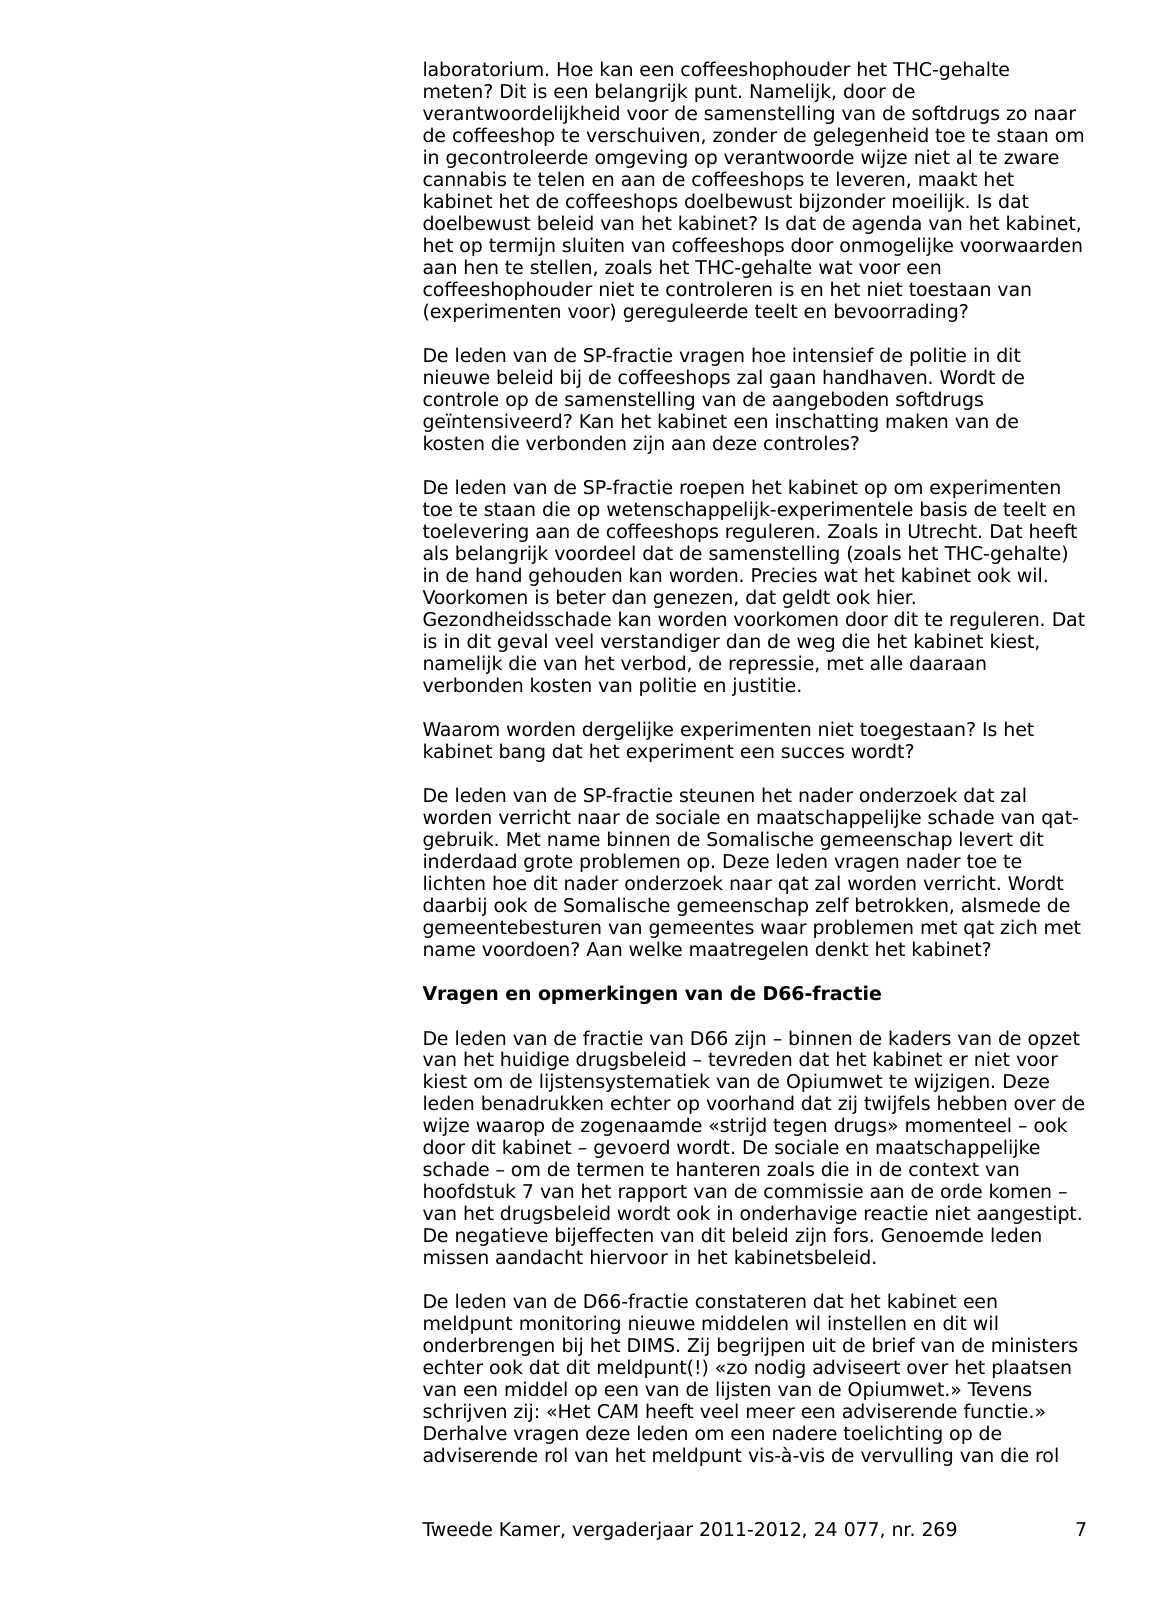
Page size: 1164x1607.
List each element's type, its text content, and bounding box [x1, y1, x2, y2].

text De leden van de SP-fractie roepen het kabinet op om experimenten toe te staan die op wetenschappelijk-experimentele basis de teelt en toelevering aan de coffeeshops reguleren. Zoals in Utrecht. Dat heeft als belangrijk voordeel dat de samenstelling (zoals het THC-gehalte) in de hand gehouden kan worden. Precies wat het kabinet ook wil. Voorkomen is beter dan genezen, dat geldt ook hier. Gezondheidsschade kan worden voorkomen door dit te reguleren. Dat is in dit geval veel verstandiger dan de weg die het kabinet kiest, namelijk die van het verbod, de repressie, met alle daaraan verbonden kosten van politie en justitie. [422, 477, 1087, 697]
text Waarom worden dergelijke experimenten niet toegestaan? Is het kabinet bang dat het experiment een succes wordt? [422, 719, 1087, 763]
text De leden van de SP-fractie vragen hoe intensief de politie in dit nieuwe beleid bij de coffeeshops zal gaan handhaven. Wordt de controle op de samenstelling van de aangeboden softdrugs geïntensiveerd? Kan het kabinet een inschatting maken van de kosten die verbonden zijn aan deze controles? [422, 345, 1087, 455]
text De leden van de fractie van D66 zijn – binnen de kaders van de opzet van het huidige drugsbeleid – tevreden dat het kabinet er niet voor kiest om de lijstensystematiek van de Opiumwet te wijzigen. Deze leden benadrukken echter op voorhand dat zij twijfels hebben over de wijze waarop de zogenaamde «strijd tegen drugs» momenteel – ook door dit kabinet – gevoerd wordt. De sociale en maatschappelijke schade – om de termen te hanteren zoals die in de context van hoofdstuk 7 van het rapport van de commissie aan de orde komen – van het drugsbeleid wordt ook in onderhavige reactie niet aangestipt. De negatieve bijeffecten van dit beleid zijn fors. Genoemde leden missen aandacht hiervoor in het kabinetsbeleid. [422, 1027, 1087, 1269]
subtitle Vragen en opmerkingen van de D66-fractie [422, 983, 1087, 1005]
text laboratorium. Hoe kan een coffeeshophouder het THC-gehalte meten? Dit is een belangrijk punt. Namelijk, door de verantwoordelijkheid voor de samenstelling van de softdrugs zo naar de coffeeshop te verschuiven, zonder de gelegenheid toe te staan om in gecontroleerde omgeving op verantwoorde wijze niet al te zware cannabis te telen en aan de coffeeshops te leveren, maakt het kabinet het de coffeeshops doelbewust bijzonder moeilijk. Is dat doelbewust beleid van het kabinet? Is dat de agenda van het kabinet, het op termijn sluiten van coffeeshops door onmogelijke voorwaarden aan hen te stellen, zoals het THC-gehalte wat voor een coffeeshophouder niet te controleren is en het niet toestaan van (experimenten voor) gereguleerde teelt en bevoorrading? [422, 59, 1087, 323]
text De leden van de D66-fractie constateren dat het kabinet een meldpunt monitoring nieuwe middelen wil instellen en dit wil onderbrengen bij het DIMS. Zij begrijpen uit de brief van de ministers echter ook dat dit meldpunt(!) «zo nodig adviseert over het plaatsen van een middel op een van de lijsten van de Opiumwet.» Tevens schrijven zij: «Het CAM heeft veel meer een adviserende functie.» Derhalve vragen deze leden om een nadere toelichting op de adviserende rol van het meldpunt vis-à-vis de vervulling van die rol [422, 1291, 1087, 1467]
text De leden van de SP-fractie steunen het nader onderzoek dat zal worden verricht naar de sociale en maatschappelijke schade van qat-gebruik. Met name binnen de Somalische gemeenschap levert dit inderdaad grote problemen op. Deze leden vragen nader toe te lichten hoe dit nader onderzoek naar qat zal worden verricht. Wordt daarbij ook de Somalische gemeenschap zelf betrokken, alsmede de gemeentebesturen van gemeentes waar problemen met qat zich met name voordoen? Aan welke maatregelen denkt het kabinet? [422, 785, 1087, 961]
